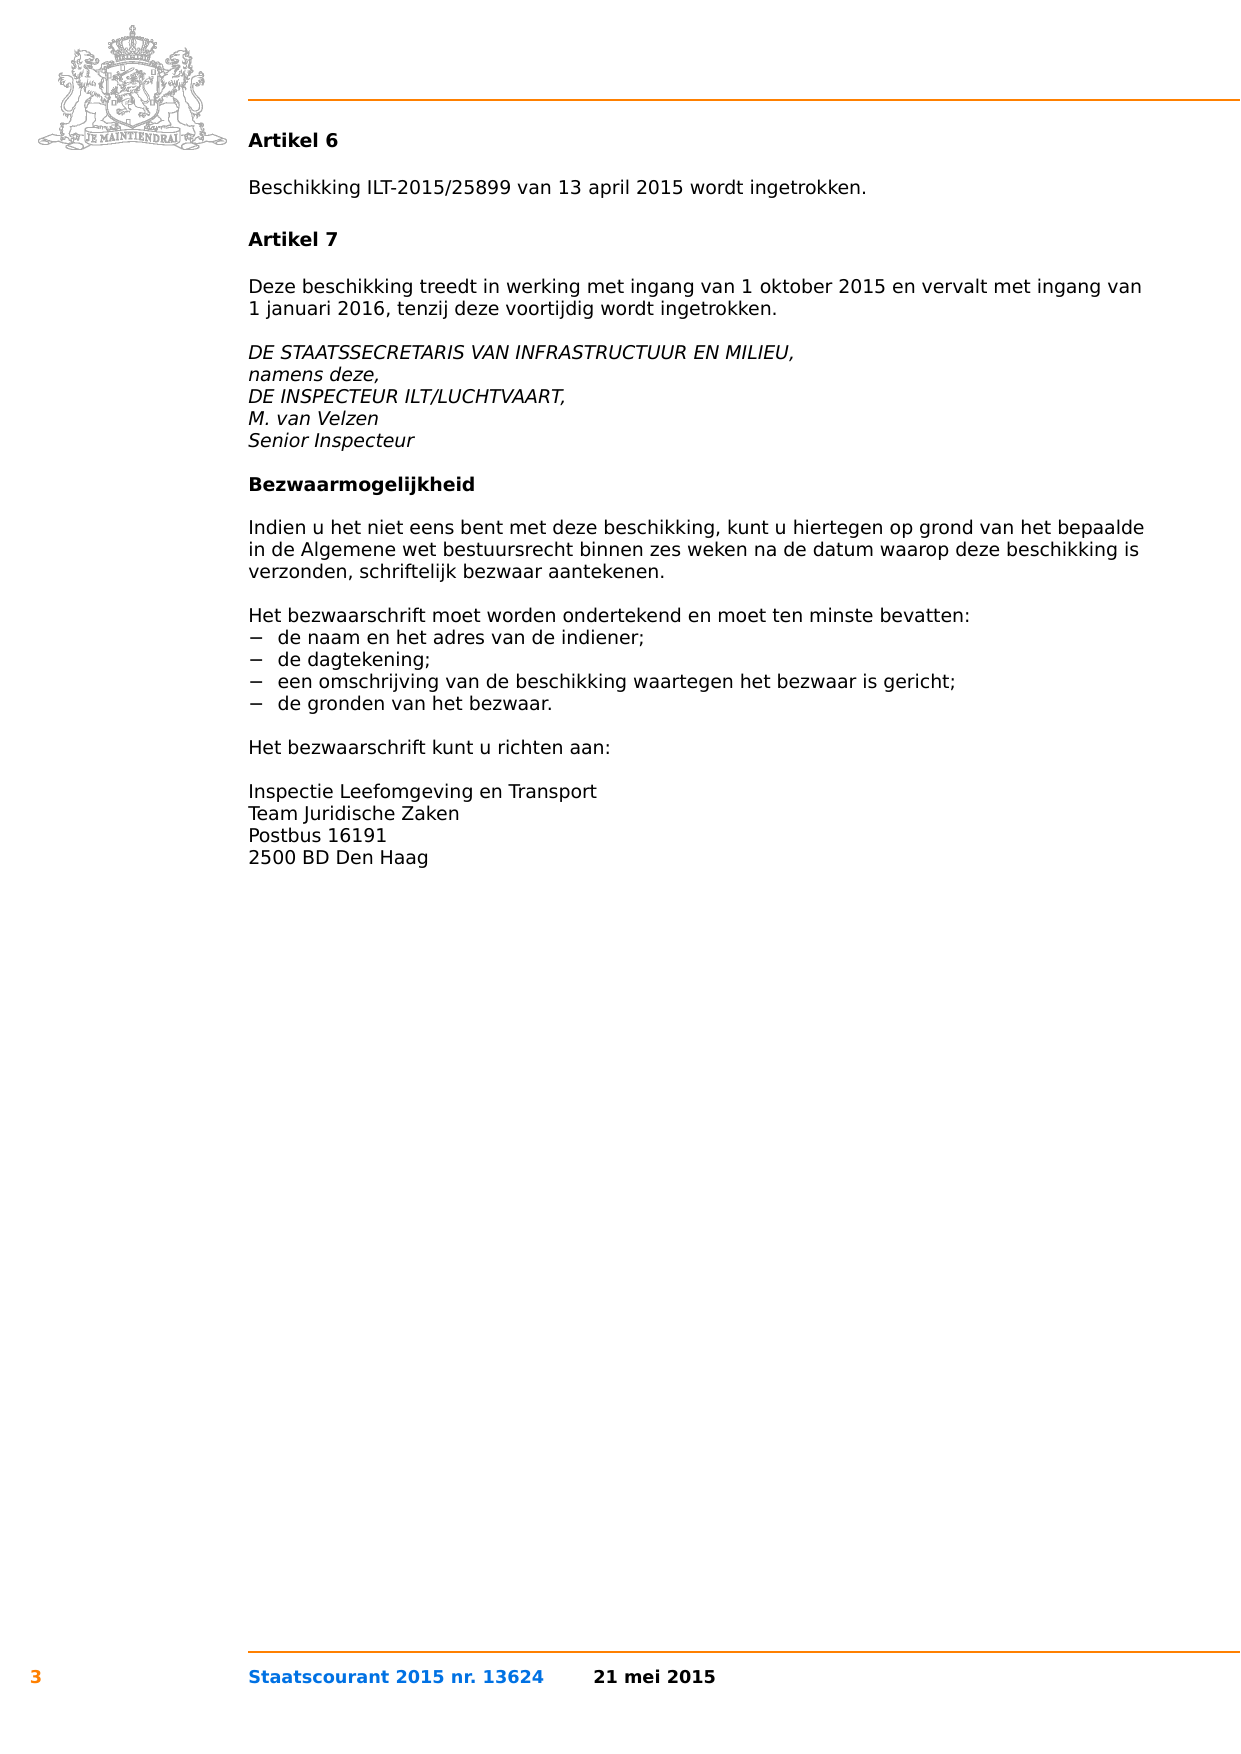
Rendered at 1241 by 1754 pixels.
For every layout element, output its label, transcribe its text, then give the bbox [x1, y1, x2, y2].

text Inspectie Leefomgeving en Transport [248, 781, 1163, 803]
text − de naam en het adres van de indiener; [248, 627, 1163, 649]
text Deze beschikking treedt in werking met ingang van 1 oktober 2015 en vervalt met ingang van 1 januari 2016, tenzij deze voortijdig wordt ingetrokken. [248, 276, 1163, 320]
subtitle Artikel 7 [248, 229, 1163, 251]
text − de gronden van het bezwaar. [248, 693, 1163, 715]
text − de dagtekening; [248, 649, 1163, 671]
subtitle Artikel 6 [248, 130, 1163, 152]
text Het bezwaarschrift kunt u richten aan: [248, 737, 1163, 759]
picture [38, 25, 227, 150]
text − een omschrijving van de beschikking waartegen het bezwaar is gericht; [248, 671, 1163, 693]
text Postbus 16191 [248, 825, 1163, 847]
text Indien u het niet eens bent met deze beschikking, kunt u hiertegen op grond van het bepaalde in de Algemene wet bestuursrecht binnen zes weken na de datum waarop deze beschikking is verzonden, schriftelijk bezwaar aantekenen. [248, 517, 1163, 583]
text Het bezwaarschrift moet worden ondertekend en moet ten minste bevatten: [248, 605, 1163, 627]
text Bezwaarmogelijkheid [248, 473, 1163, 495]
text Team Juridische Zaken [248, 803, 1163, 825]
text Beschikking ILT-2015/25899 van 13 april 2015 wordt ingetrokken. [248, 177, 1163, 199]
text DE STAATSSECRETARIS VAN INFRASTRUCTUUR EN MILIEU, namens deze, DE INSPECTEUR ILT/LUCHTVAART, M. van Velzen Senior Inspecteur [248, 342, 1163, 452]
text 2500 BD Den Haag [248, 847, 1163, 869]
